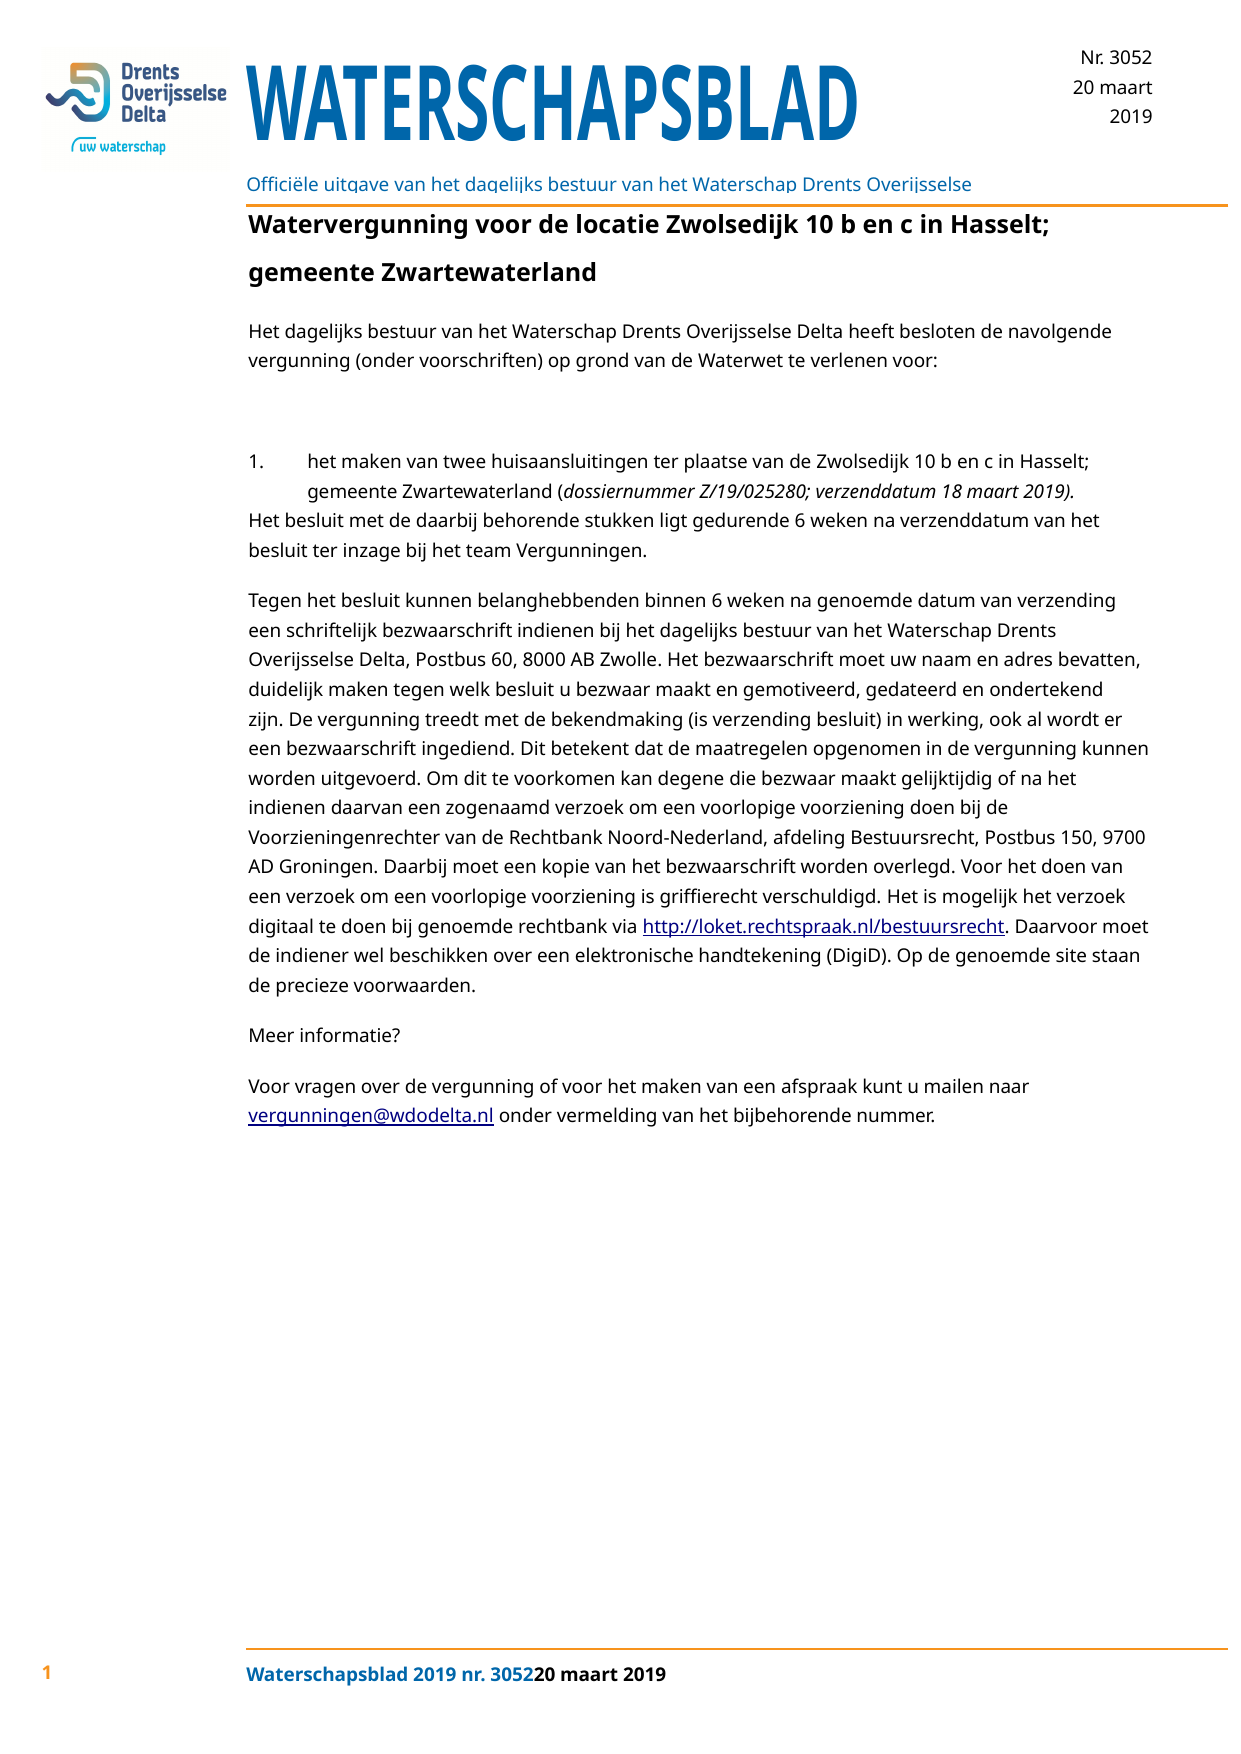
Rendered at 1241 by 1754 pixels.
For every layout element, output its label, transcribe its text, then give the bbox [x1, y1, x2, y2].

text Voor vragen over de vergunning of voor het maken van een afspraak kunt u mailen naar vergunningen@wdodelta.nl onder vermelding van het bijbehorende nummer. [248, 1073, 1152, 1128]
text Meer informatie? [248, 1022, 1152, 1048]
text Het dagelijks bestuur van het Waterschap Drents Overijsselse Delta heeft besloten de navolgende vergunning (onder voorschriften) op grond van de Waterwet te verlenen voor: [248, 318, 1152, 373]
text Het besluit met de daarbij behorende stukken ligt gedurende 6 weken na verzenddatum van het besluit ter inzage bij het team Vergunningen. [248, 507, 1152, 563]
list het maken van twee huisaansluitingen ter plaatse van de Zwolsedijk 10 b en c in Hasselt; gemeente Zwartewaterland (dossiernummer Z/19/025280; verzenddatum 18 maart 2019). [248, 448, 1152, 504]
text Watervergunning voor de locatie Zwolsedijk 10 b en c in Hasselt; gemeente Zwartewaterland [248, 207, 1152, 288]
picture [41, 47, 231, 172]
text Tegen het besluit kunnen belanghebbenden binnen 6 weken na genoemde datum van verzending een schriftelijk bezwaarschrift indienen bij het dagelijks bestuur van het Waterschap Drents Overijsselse Delta, Postbus 60, 8000 AB Zwolle. Het bezwaarschrift moet uw naam en adres bevatten, duidelijk maken tegen welk besluit u bezwaar maakt en gemotiveerd, gedateerd en ondertekend zijn. De vergunning treedt met de bekendmaking (is verzending besluit) in werking, ook al wordt er een bezwaarschrift ingediend. Dit betekent dat de maatregelen opgenomen in de vergunning kunnen worden uitgevoerd. Om dit te voorkomen kan degene die bezwaar maakt gelijktijdig of na het indienen daarvan een zogenaamd verzoek om een voorlopige voorziening doen bij de Voorzieningenrechter van de Rechtbank Noord-Nederland, afdeling Bestuursrecht, Postbus 150, 9700 AD Groningen. Daarbij moet een kopie van het bezwaarschrift worden overlegd. Voor het doen van een verzoek om een voorlopige voorziening is griffierecht verschuldigd. Het is mogelijk het verzoek digitaal te doen bij genoemde rechtbank via http://loket.rechtspraak.nl/bestuursrecht. Daarvoor moet de indiener wel beschikken over een elektronische handtekening (DigiD). Op de genoemde site staan de precieze voorwaarden. [248, 587, 1152, 998]
